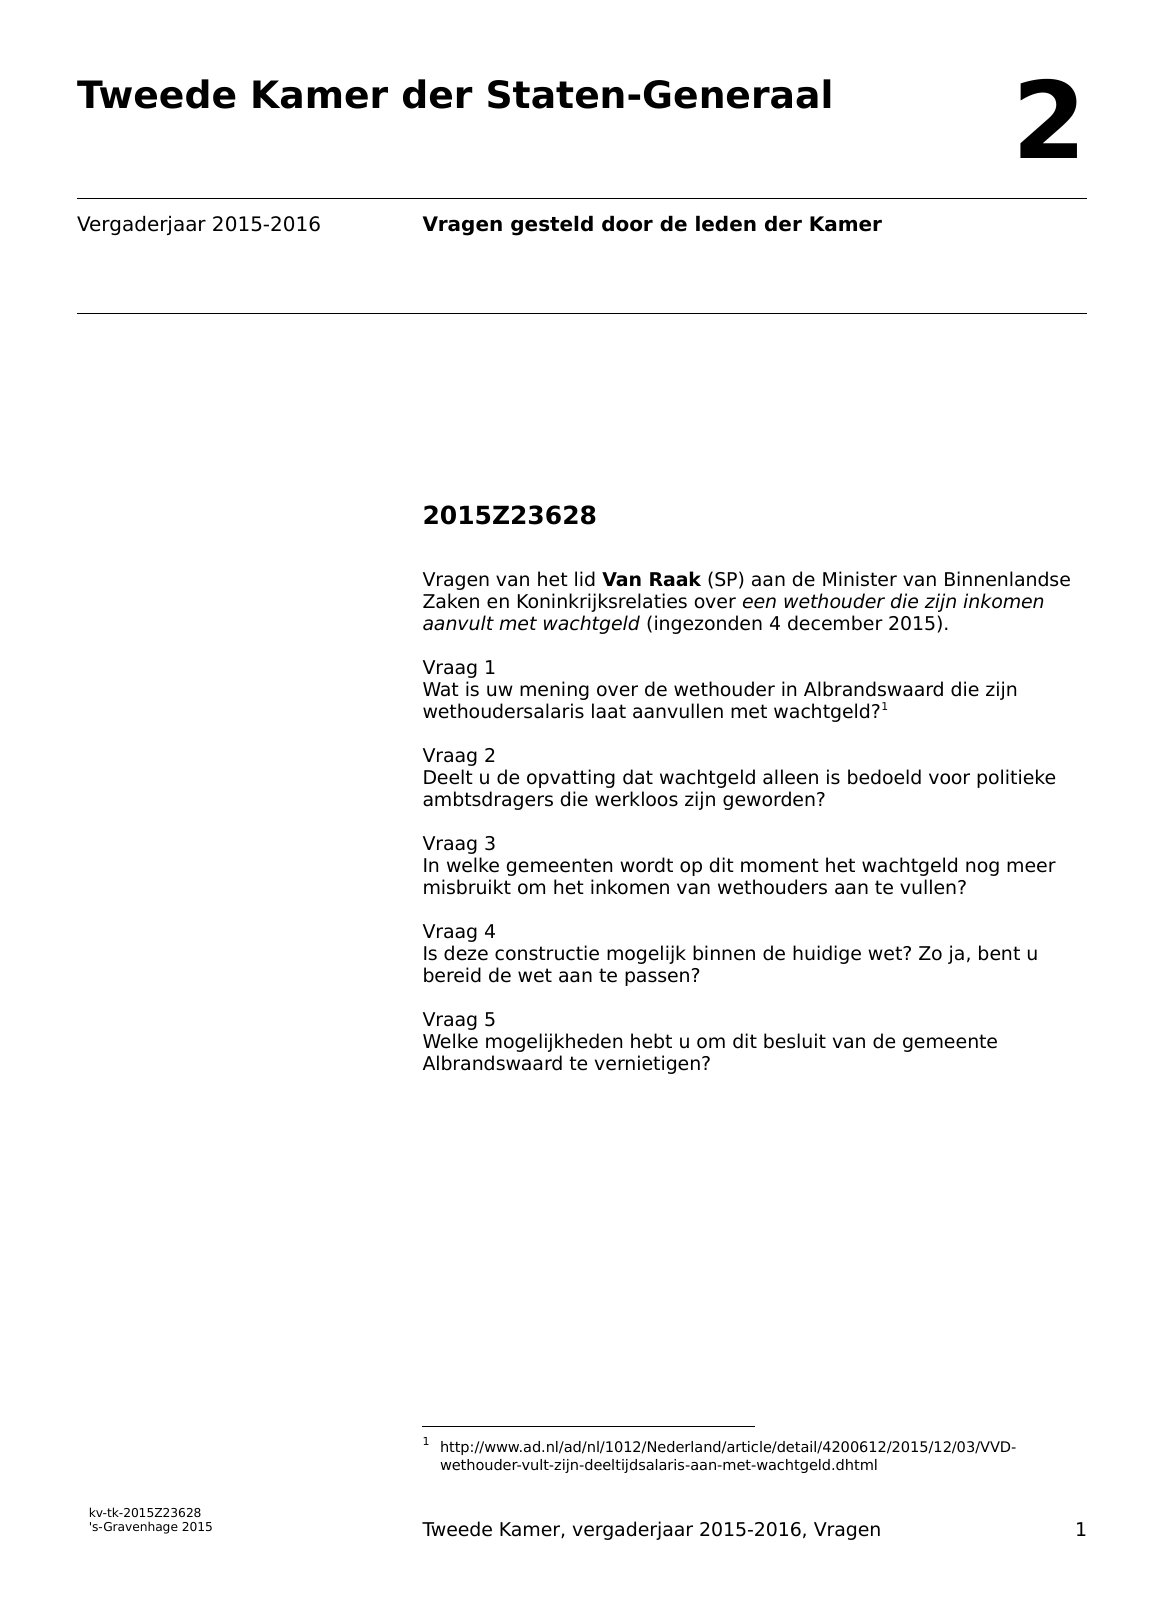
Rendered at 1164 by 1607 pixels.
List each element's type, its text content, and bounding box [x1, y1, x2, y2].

text Is deze constructie mogelijk binnen de huidige wet? Zo ja, bent u bereid de wet aan te passen? [422, 943, 1087, 987]
table_header 2 [886, 59, 1087, 198]
text 2015Z23628 [422, 501, 1087, 531]
text http://www.ad.nl/ad/nl/1012/Nederland/article/detail/4200612/2015/12/03/VVD-wethouder-vult-zijn-deeltijdsalaris-aan-met-wachtgeld.dhtml [422, 1435, 1087, 1474]
text Vraag 4 [422, 921, 1087, 943]
text Wat is uw mening over de wethouder in Albrandswaard die zijn wethoudersalaris laat aanvullen met wachtgeld? [422, 679, 1087, 723]
table_cell Vergaderjaar 2015-2016 [77, 199, 422, 313]
text Vraag 3 [422, 833, 1087, 855]
text kv-tk-2015Z23628 [88, 1506, 323, 1520]
text In welke gemeenten wordt op dit moment het wachtgeld nog meer misbruikt om het inkomen van wethouders aan te vullen? [422, 855, 1087, 899]
text Vraag 1 [422, 657, 1087, 679]
table_cell Vragen gesteld door de leden der Kamer [422, 199, 1087, 313]
text Vragen van het lid Van Raak (SP) aan de Minister van Binnenlandse Zaken en Koninkrijksrelaties over een wethouder die zijn inkomen aanvult met wachtgeld (ingezonden 4 december 2015). [422, 569, 1087, 635]
text 's-Gravenhage 2015 [88, 1520, 323, 1534]
text Deelt u de opvatting dat wachtgeld alleen is bedoeld voor politieke ambtsdragers die werkloos zijn geworden? [422, 767, 1087, 811]
text Vraag 5 [422, 1009, 1087, 1031]
table_header Tweede Kamer der Staten-Generaal [77, 59, 886, 198]
text Welke mogelijkheden hebt u om dit besluit van de gemeente Albrandswaard te vernietigen? [422, 1031, 1087, 1075]
text Vraag 2 [422, 745, 1087, 767]
